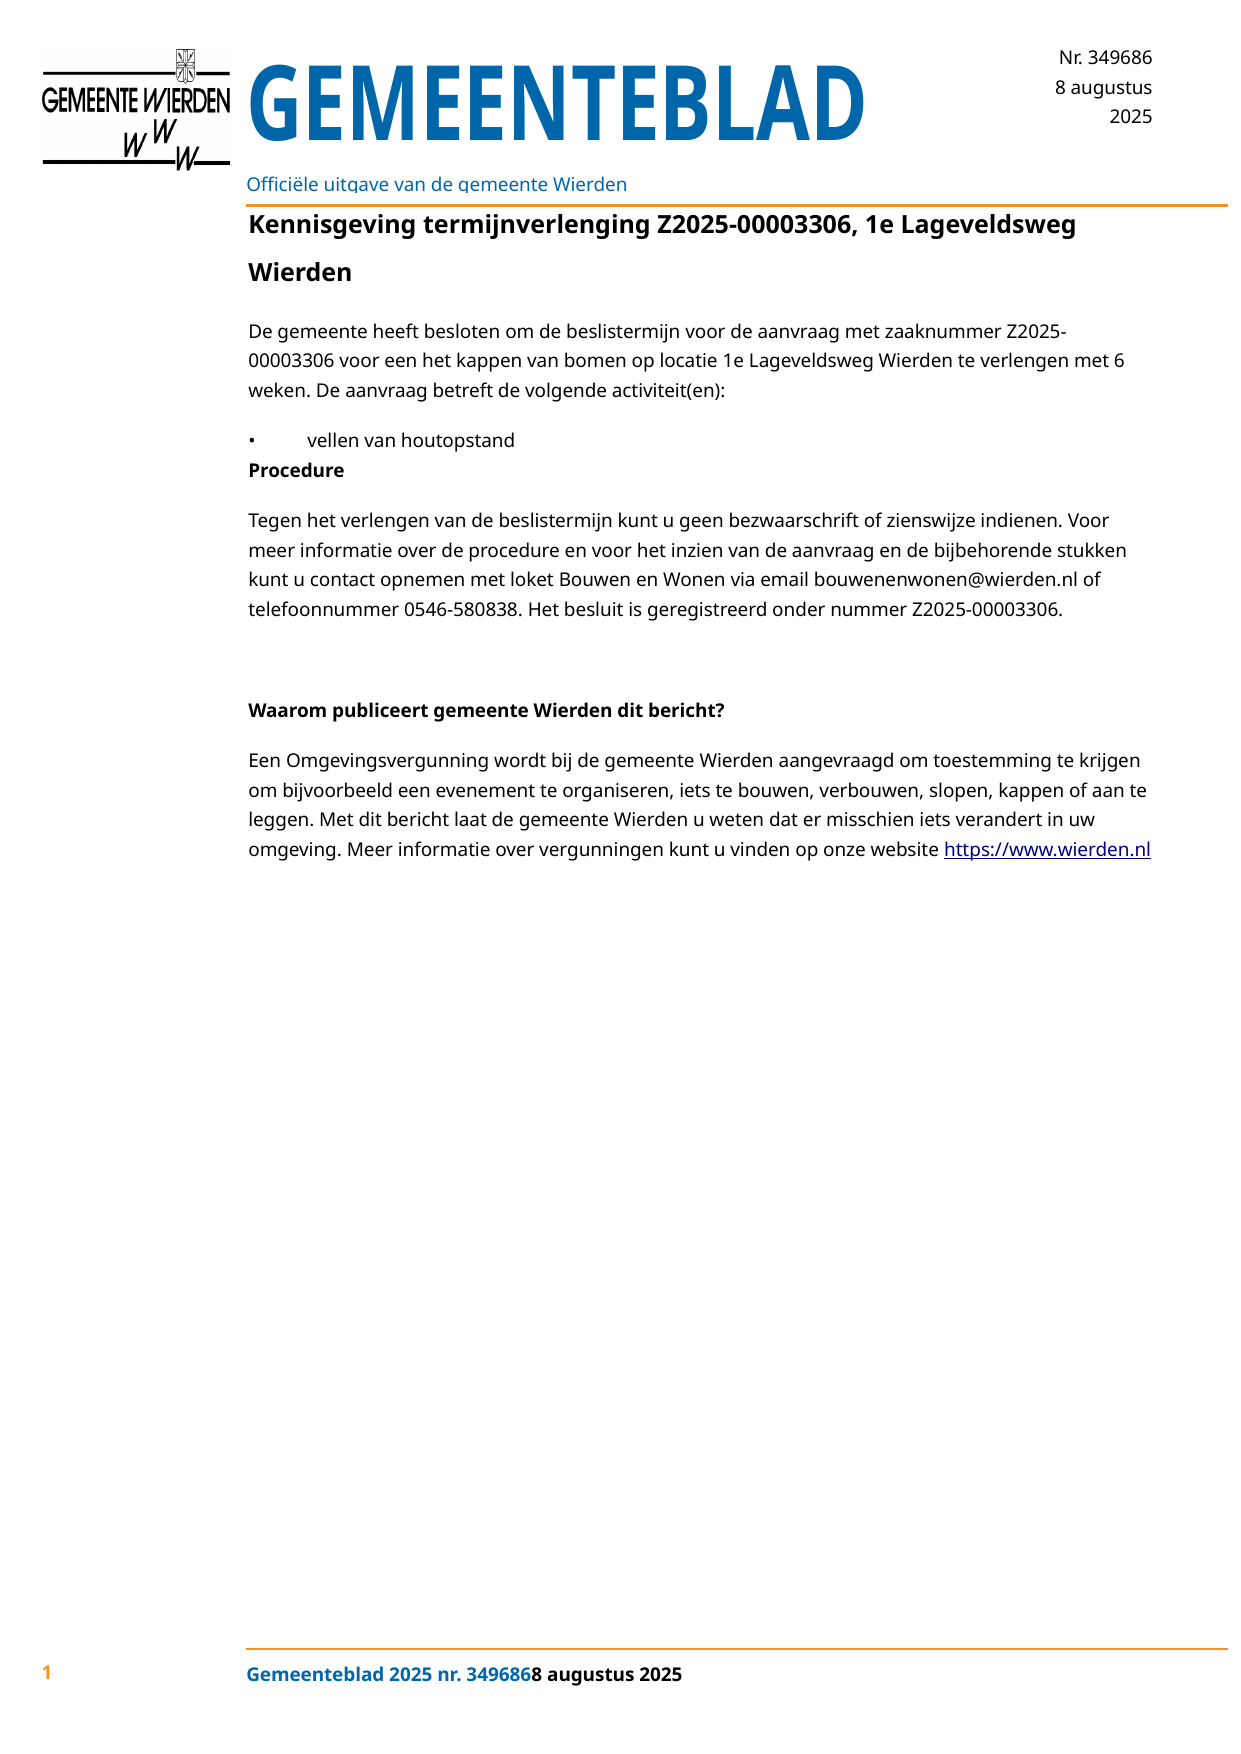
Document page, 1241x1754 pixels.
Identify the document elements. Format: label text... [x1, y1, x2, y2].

text Kennisgeving termijnverlenging Z2025-00003306, 1e Lageveldsweg Wierden [248, 207, 1152, 288]
list vellen van houtopstand [248, 427, 1152, 453]
text Tegen het verlengen van de beslistermijn kunt u geen bezwaarschrift of zienswijze indienen. Voor meer informatie over de procedure en voor het inzien van de aanvraag en de bijbehorende stukken kunt u contact opnemen met loket Bouwen en Wonen via email bouwenenwonen@wierden.nl of telefoonnummer 0546-580838. Het besluit is geregistreerd onder nummer Z2025-00003306. [248, 507, 1152, 622]
text Een Omgevingsvergunning wordt bij de gemeente Wierden aangevraagd om toestemming te krijgen om bijvoorbeeld een evenement te organiseren, iets te bouwen, verbouwen, slopen, kappen of aan te leggen. Met dit bericht laat de gemeente Wierden u weten dat er misschien iets verandert in uw omgeving. Meer informatie over vergunningen kunt u vinden op onze website https://www.wierden.nl [248, 747, 1152, 862]
text Procedure [248, 457, 1152, 483]
text Waarom publiceert gemeente Wierden dit bericht? [248, 697, 1152, 723]
text De gemeente heeft besloten om de beslistermijn voor de aanvraag met zaaknummer Z2025-00003306 voor een het kappen van bomen op locatie 1e Lageveldsweg Wierden te verlengen met 6 weken. De aanvraag betreft de volgende activiteit(en): [248, 318, 1152, 403]
picture [41, 47, 231, 172]
